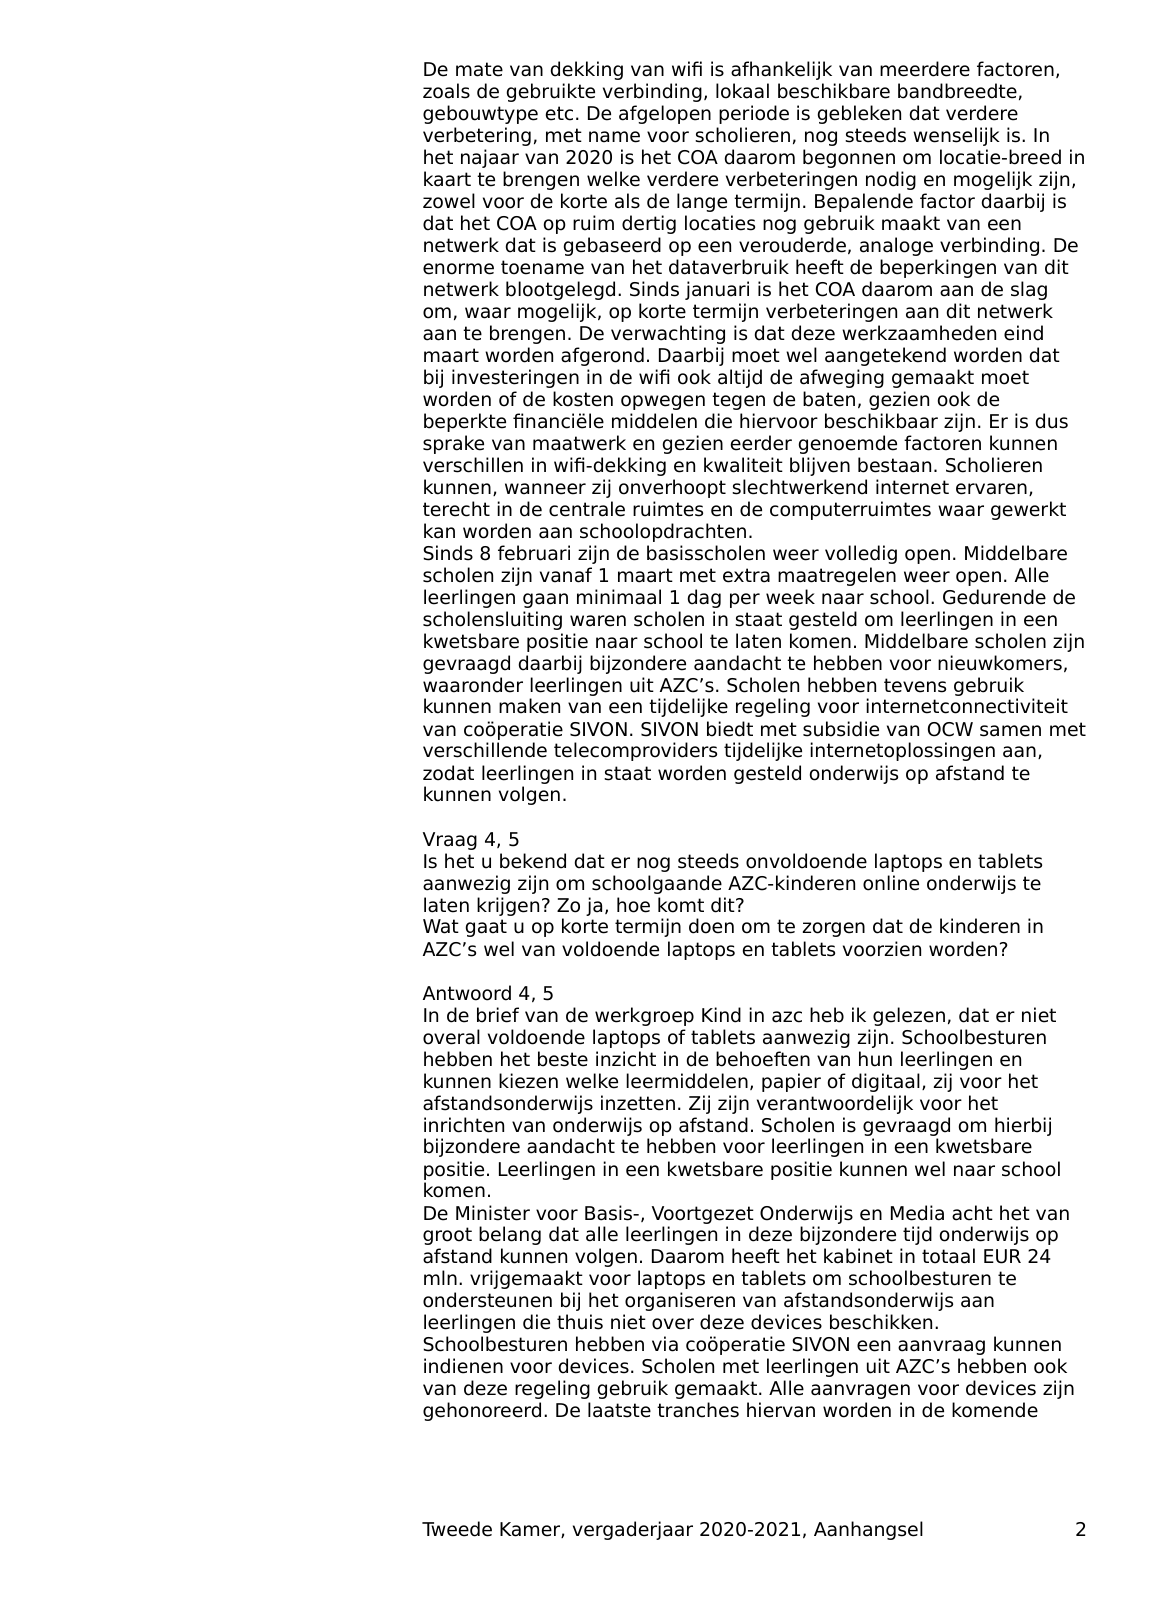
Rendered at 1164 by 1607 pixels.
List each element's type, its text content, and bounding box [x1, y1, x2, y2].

text De mate van dekking van wifi is afhankelijk van meerdere factoren, zoals de gebruikte verbinding, lokaal beschikbare bandbreedte, gebouwtype etc. De afgelopen periode is gebleken dat verdere verbetering, met name voor scholieren, nog steeds wenselijk is. In het najaar van 2020 is het COA daarom begonnen om locatie-breed in kaart te brengen welke verdere verbeteringen nodig en mogelijk zijn, zowel voor de korte als de lange termijn. Bepalende factor daarbij is dat het COA op ruim dertig locaties nog gebruik maakt van een netwerk dat is gebaseerd op een verouderde, analoge verbinding. De enorme toename van het dataverbruik heeft de beperkingen van dit netwerk blootgelegd. Sinds januari is het COA daarom aan de slag om, waar mogelijk, op korte termijn verbeteringen aan dit netwerk aan te brengen. De verwachting is dat deze werkzaamheden eind maart worden afgerond. Daarbij moet wel aangetekend worden dat bij investeringen in de wifi ook altijd de afweging gemaakt moet worden of de kosten opwegen tegen de baten, gezien ook de beperkte financiële middelen die hiervoor beschikbaar zijn. Er is dus sprake van maatwerk en gezien eerder genoemde factoren kunnen verschillen in wifi-dekking en kwaliteit blijven bestaan. Scholieren kunnen, wanneer zij onverhoopt slechtwerkend internet ervaren, terecht in de centrale ruimtes en de computerruimtes waar gewerkt kan worden aan schoolopdrachten. [422, 59, 1087, 543]
text Vraag 4, 5 [422, 828, 1087, 851]
text Wat gaat u op korte termijn doen om te zorgen dat de kinderen in AZC’s wel van voldoende laptops en tablets voorzien worden? [422, 916, 1087, 960]
text Sinds 8 februari zijn de basisscholen weer volledig open. Middelbare scholen zijn vanaf 1 maart met extra maatregelen weer open. Alle leerlingen gaan minimaal 1 dag per week naar school. Gedurende de scholensluiting waren scholen in staat gesteld om leerlingen in een kwetsbare positie naar school te laten komen. Middelbare scholen zijn gevraagd daarbij bijzondere aandacht te hebben voor nieuwkomers, waaronder leerlingen uit AZC’s. Scholen hebben tevens gebruik kunnen maken van een tijdelijke regeling voor internetconnectiviteit van coöperatie SIVON. SIVON biedt met subsidie van OCW samen met verschillende telecomproviders tijdelijke internetoplossingen aan, zodat leerlingen in staat worden gesteld onderwijs op afstand te kunnen volgen. [422, 543, 1087, 806]
text In de brief van de werkgroep Kind in azc heb ik gelezen, dat er niet overal voldoende laptops of tablets aanwezig zijn. Schoolbesturen hebben het beste inzicht in de behoeften van hun leerlingen en kunnen kiezen welke leermiddelen, papier of digitaal, zij voor het afstandsonderwijs inzetten. Zij zijn verantwoordelijk voor het inrichten van onderwijs op afstand. Scholen is gevraagd om hierbij bijzondere aandacht te hebben voor leerlingen in een kwetsbare positie. Leerlingen in een kwetsbare positie kunnen wel naar school komen. [422, 1004, 1087, 1202]
text Is het u bekend dat er nog steeds onvoldoende laptops en tablets aanwezig zijn om schoolgaande AZC-kinderen online onderwijs te laten krijgen? Zo ja, hoe komt dit? [422, 851, 1087, 916]
text Antwoord 4, 5 [422, 983, 1087, 1004]
text De Minister voor Basis-, Voortgezet Onderwijs en Media acht het van groot belang dat alle leerlingen in deze bijzondere tijd onderwijs op afstand kunnen volgen. Daarom heeft het kabinet in totaal EUR 24 mln. vrijgemaakt voor laptops en tablets om schoolbesturen te ondersteunen bij het organiseren van afstandsonderwijs aan leerlingen die thuis niet over deze devices beschikken. Schoolbesturen hebben via coöperatie SIVON een aanvraag kunnen indienen voor devices. Scholen met leerlingen uit AZC’s hebben ook van deze regeling gebruik gemaakt. Alle aanvragen voor devices zijn gehonoreerd. De laatste tranches hiervan worden in de komende [422, 1202, 1087, 1422]
